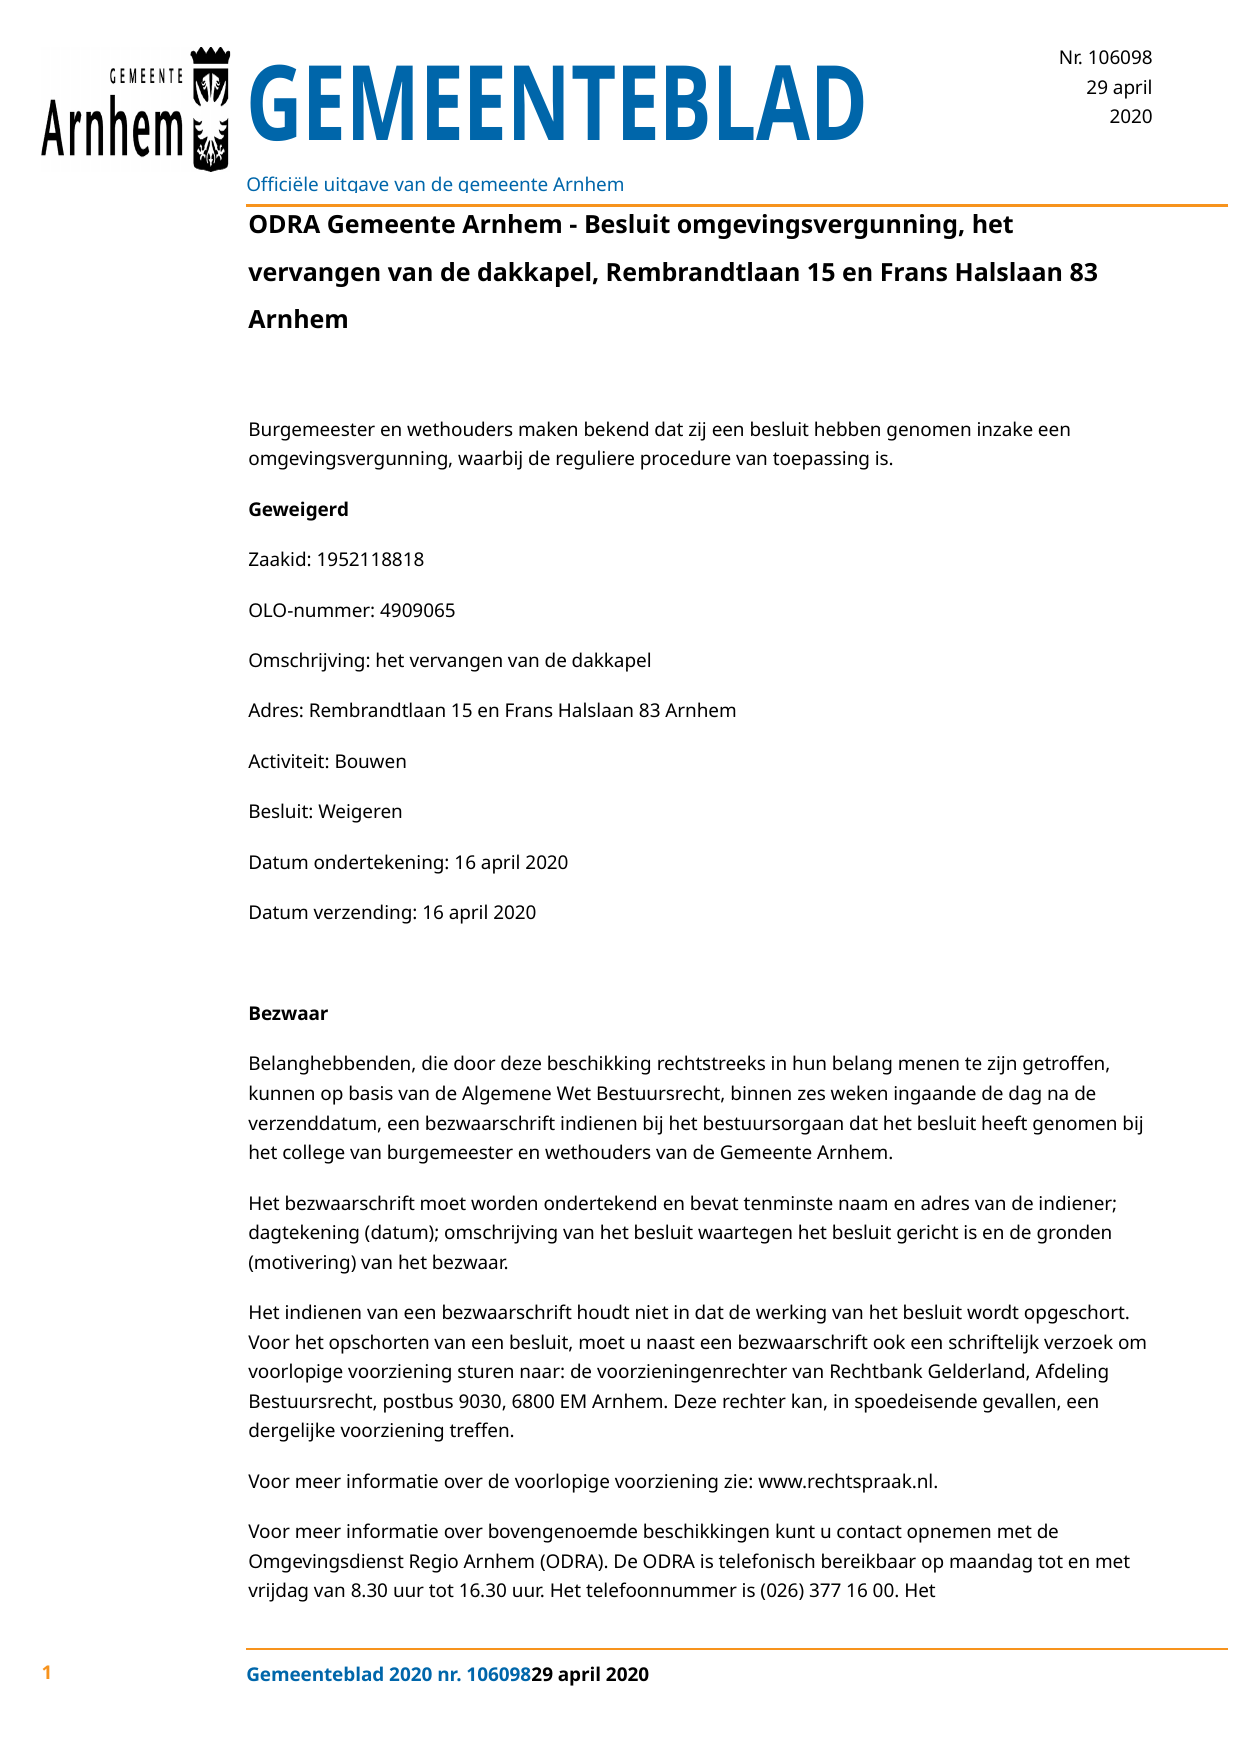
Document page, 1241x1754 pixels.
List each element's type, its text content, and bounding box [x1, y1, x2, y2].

text Activiteit: Bouwen [248, 748, 1152, 774]
text Adres: Rembrandtlaan 15 en Frans Halslaan 83 Arnhem [248, 698, 1152, 723]
text Geweigerd [248, 496, 1152, 522]
text Belanghebbenden, die door deze beschikking rechtstreeks in hun belang menen te zijn getroffen, kunnen op basis van de Algemene Wet Bestuursrecht, binnen zes weken ingaande de dag na de verzenddatum, een bezwaarschrift indienen bij het bestuursorgaan dat het besluit heeft genomen bij het college van burgemeester en wethouders van de Gemeente Arnhem. [248, 1051, 1152, 1165]
text Bezwaar [248, 1000, 1152, 1026]
picture [41, 47, 231, 172]
text Datum verzending: 16 april 2020 [248, 899, 1152, 925]
text ODRA Gemeente Arnhem - Besluit omgevingsvergunning, het vervangen van de dakkapel, Rembrandtlaan 15 en Frans Halslaan 83 Arnhem [248, 207, 1152, 336]
text Datum ondertekening: 16 april 2020 [248, 849, 1152, 874]
text OLO-nummer: 4909065 [248, 597, 1152, 622]
text Voor meer informatie over bovengenoemde beschikkingen kunt u contact opnemen met de Omgevingsdienst Regio Arnhem (ODRA). De ODRA is telefonisch bereikbaar op maandag tot en met vrijdag van 8.30 uur tot 16.30 uur. Het telefoonnummer is (026) 377 16 00. Het [248, 1518, 1152, 1603]
text Het indienen van een bezwaarschrift houdt niet in dat de werking van het besluit wordt opgeschort. Voor het opschorten van een besluit, moet u naast een bezwaarschrift ook een schriftelijk verzoek om voorlopige voorziening sturen naar: de voorzieningenrechter van Rechtbank Gelderland, Afdeling Bestuursrecht, postbus 9030, 6800 EM Arnhem. Deze rechter kan, in spoedeisende gevallen, een dergelijke voorziening treffen. [248, 1299, 1152, 1443]
text Omschrijving: het vervangen van de dakkapel [248, 647, 1152, 673]
text Het bezwaarschrift moet worden ondertekend en bevat tenminste naam en adres van de indiener; dagtekening (datum); omschrijving van het besluit waartegen het besluit gericht is en de gronden (motivering) van het bezwaar. [248, 1190, 1152, 1274]
text Besluit: Weigeren [248, 798, 1152, 824]
text Zaakid: 1952118818 [248, 546, 1152, 572]
text Burgemeester en wethouders maken bekend dat zij een besluit hebben genomen inzake een omgevingsvergunning, waarbij de reguliere procedure van toepassing is. [248, 416, 1152, 471]
text Voor meer informatie over de voorlopige voorziening zie: www.rechtspraak.nl. [248, 1468, 1152, 1494]
